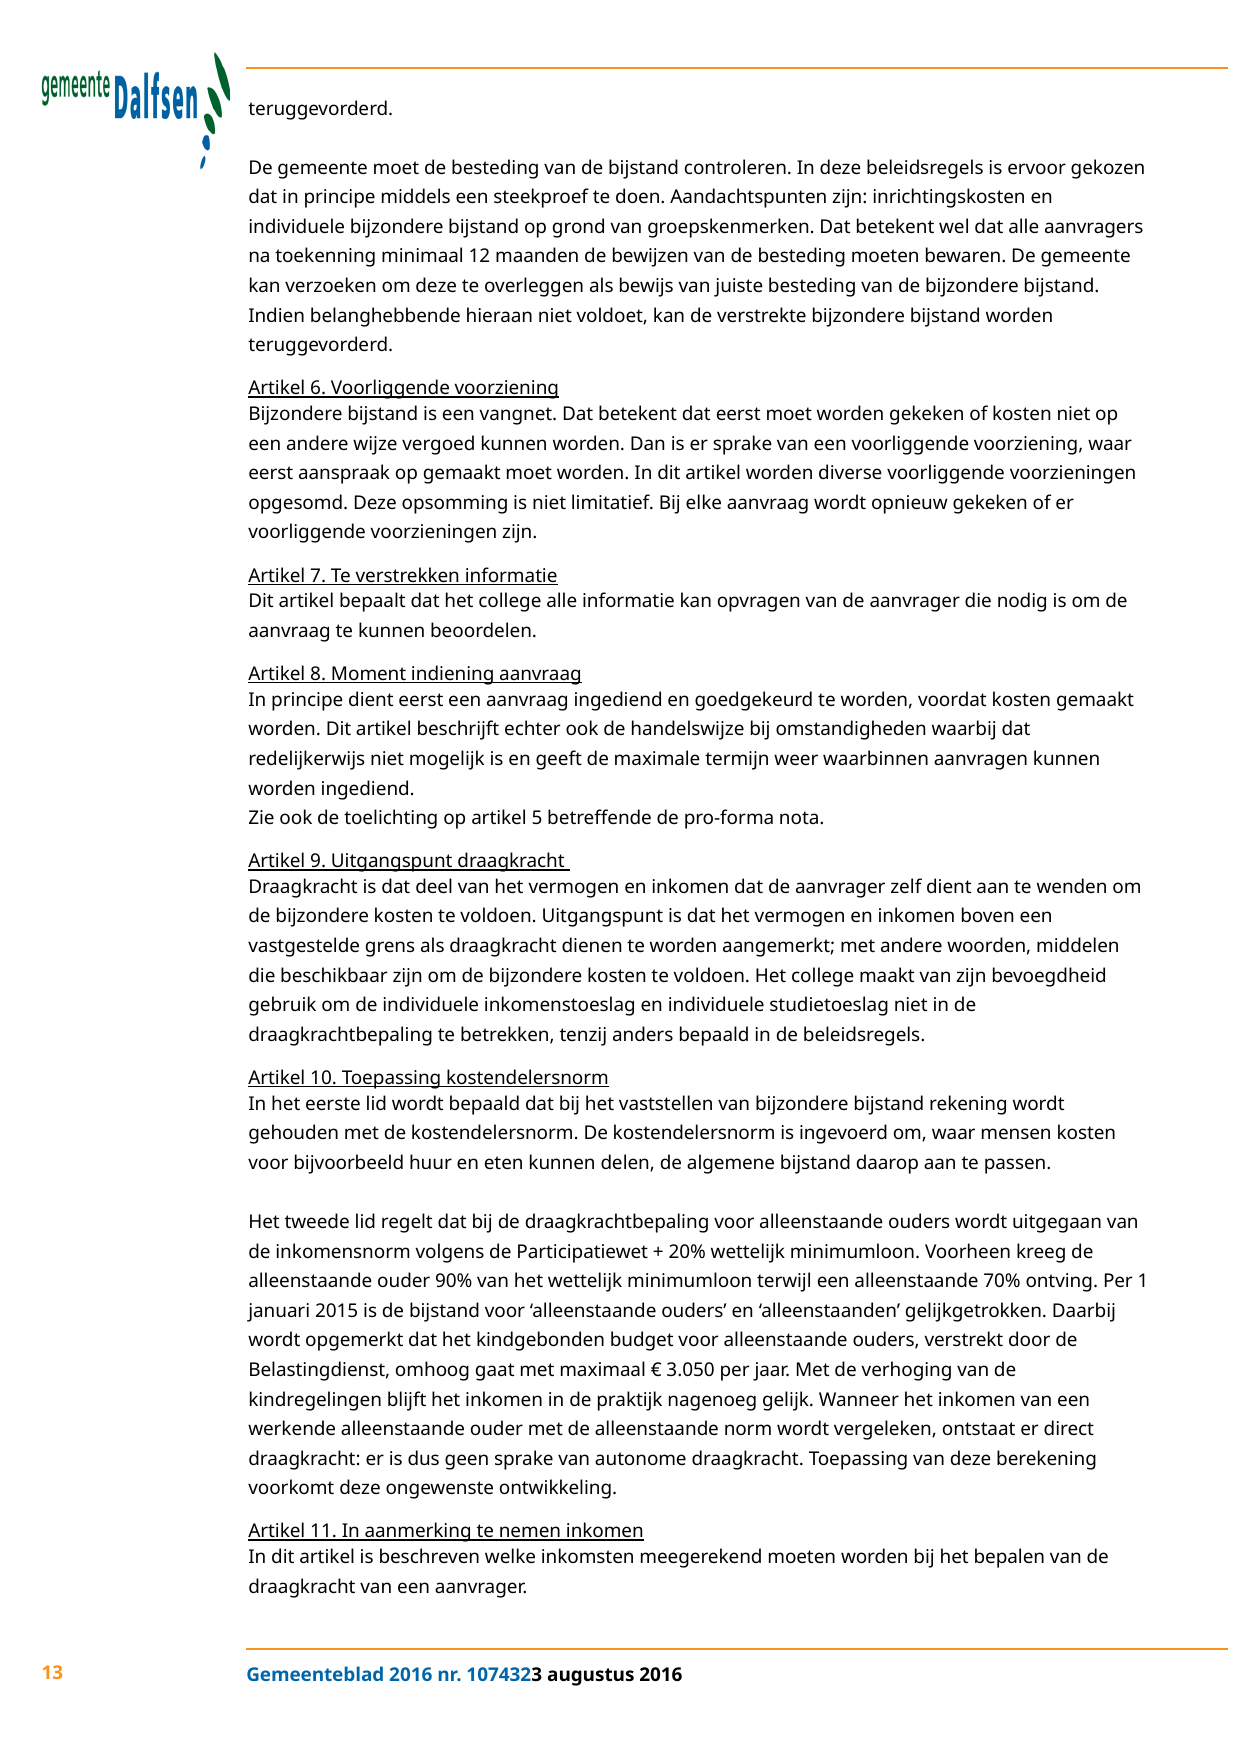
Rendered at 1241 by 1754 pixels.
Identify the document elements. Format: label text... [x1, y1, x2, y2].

text Artikel 6. Voorliggende voorziening [248, 374, 1152, 400]
text Het tweede lid regelt dat bij de draagkrachtbepaling voor alleenstaande ouders wordt uitgegaan van de inkomensnorm volgens de Participatiewet + 20% wettelijk minimumloon. Voorheen kreeg de alleenstaande ouder 90% van het wettelijk minimumloon terwijl een alleenstaande 70% ontving. Per 1 januari 2015 is de bijstand voor ‘alleenstaande ouders’ en ‘alleenstaanden’ gelijkgetrokken. Daarbij wordt opgemerkt dat het kindgebonden budget voor alleenstaande ouders, verstrekt door de Belastingdienst, omhoog gaat met maximaal € 3.050 per jaar. Met de verhoging van de kindregelingen blijft het inkomen in de praktijk nagenoeg gelijk. Wanneer het inkomen van een werkende alleenstaande ouder met de alleenstaande norm wordt vergeleken, ontstaat er direct draagkracht: er is dus geen sprake van autonome draagkracht. Toepassing van deze berekening voorkomt deze ongewenste ontwikkeling. [248, 1208, 1152, 1500]
text In principe dient eerst een aanvraag ingediend en goedgekeurd te worden, voordat kosten gemaakt worden. Dit artikel beschrijft echter ook de handelswijze bij omstandigheden waarbij dat redelijkerwijs niet mogelijk is en geeft de maximale termijn weer waarbinnen aanvragen kunnen worden ingediend. [248, 686, 1152, 800]
text Artikel 7. Te verstrekken informatie [248, 562, 1152, 587]
text Artikel 9. Uitgangspunt draagkracht [248, 847, 1152, 873]
text Zie ook de toelichting op artikel 5 betreffende de pro-forma nota. [248, 804, 1152, 830]
text Bijzondere bijstand is een vangnet. Dat betekent dat eerst moet worden gekeken of kosten niet op een andere wijze vergoed kunnen worden. Dan is er sprake van een voorliggende voorziening, waar eerst aanspraak op gemaakt moet worden. In dit artikel worden diverse voorliggende voorzieningen opgesomd. Deze opsomming is niet limitatief. Bij elke aanvraag wordt opnieuw gekeken of er voorliggende voorzieningen zijn. [248, 400, 1152, 544]
text Artikel 8. Moment indiening aanvraag [248, 660, 1152, 686]
picture [41, 47, 231, 172]
text Dit artikel bepaalt dat het college alle informatie kan opvragen van de aanvrager die nodig is om de aanvraag te kunnen beoordelen. [248, 587, 1152, 643]
text teruggevorderd. [248, 95, 1152, 121]
text Artikel 10. Toepassing kostendelersnorm [248, 1064, 1152, 1090]
text De gemeente moet de besteding van de bijstand controleren. In deze beleidsregels is ervoor gekozen dat in principe middels een steekproef te doen. Aandachtspunten zijn: inrichtingskosten en individuele bijzondere bijstand op grond van groepskenmerken. Dat betekent wel dat alle aanvragers na toekenning minimaal 12 maanden de bewijzen van de besteding moeten bewaren. De gemeente kan verzoeken om deze te overleggen als bewijs van juiste besteding van de bijzondere bijstand. Indien belanghebbende hieraan niet voldoet, kan de verstrekte bijzondere bijstand worden teruggevorderd. [248, 154, 1152, 357]
text In dit artikel is beschreven welke inkomsten meegerekend moeten worden bij het bepalen van de draagkracht van een aanvrager. [248, 1543, 1152, 1599]
text In het eerste lid wordt bepaald dat bij het vaststellen van bijzondere bijstand rekening wordt gehouden met de kostendelersnorm. De kostendelersnorm is ingevoerd om, waar mensen kosten voor bijvoorbeeld huur en eten kunnen delen, de algemene bijstand daarop aan te passen. [248, 1090, 1152, 1175]
text Draagkracht is dat deel van het vermogen en inkomen dat de aanvrager zelf dient aan te wenden om de bijzondere kosten te voldoen. Uitgangspunt is dat het vermogen en inkomen boven een vastgestelde grens als draagkracht dienen te worden aangemerkt; met andere woorden, middelen die beschikbaar zijn om de bijzondere kosten te voldoen. Het college maakt van zijn bevoegdheid gebruik om de individuele inkomenstoeslag en individuele studietoeslag niet in de draagkrachtbepaling te betrekken, tenzij anders bepaald in de beleidsregels. [248, 873, 1152, 1047]
text Artikel 11. In aanmerking te nemen inkomen [248, 1518, 1152, 1543]
